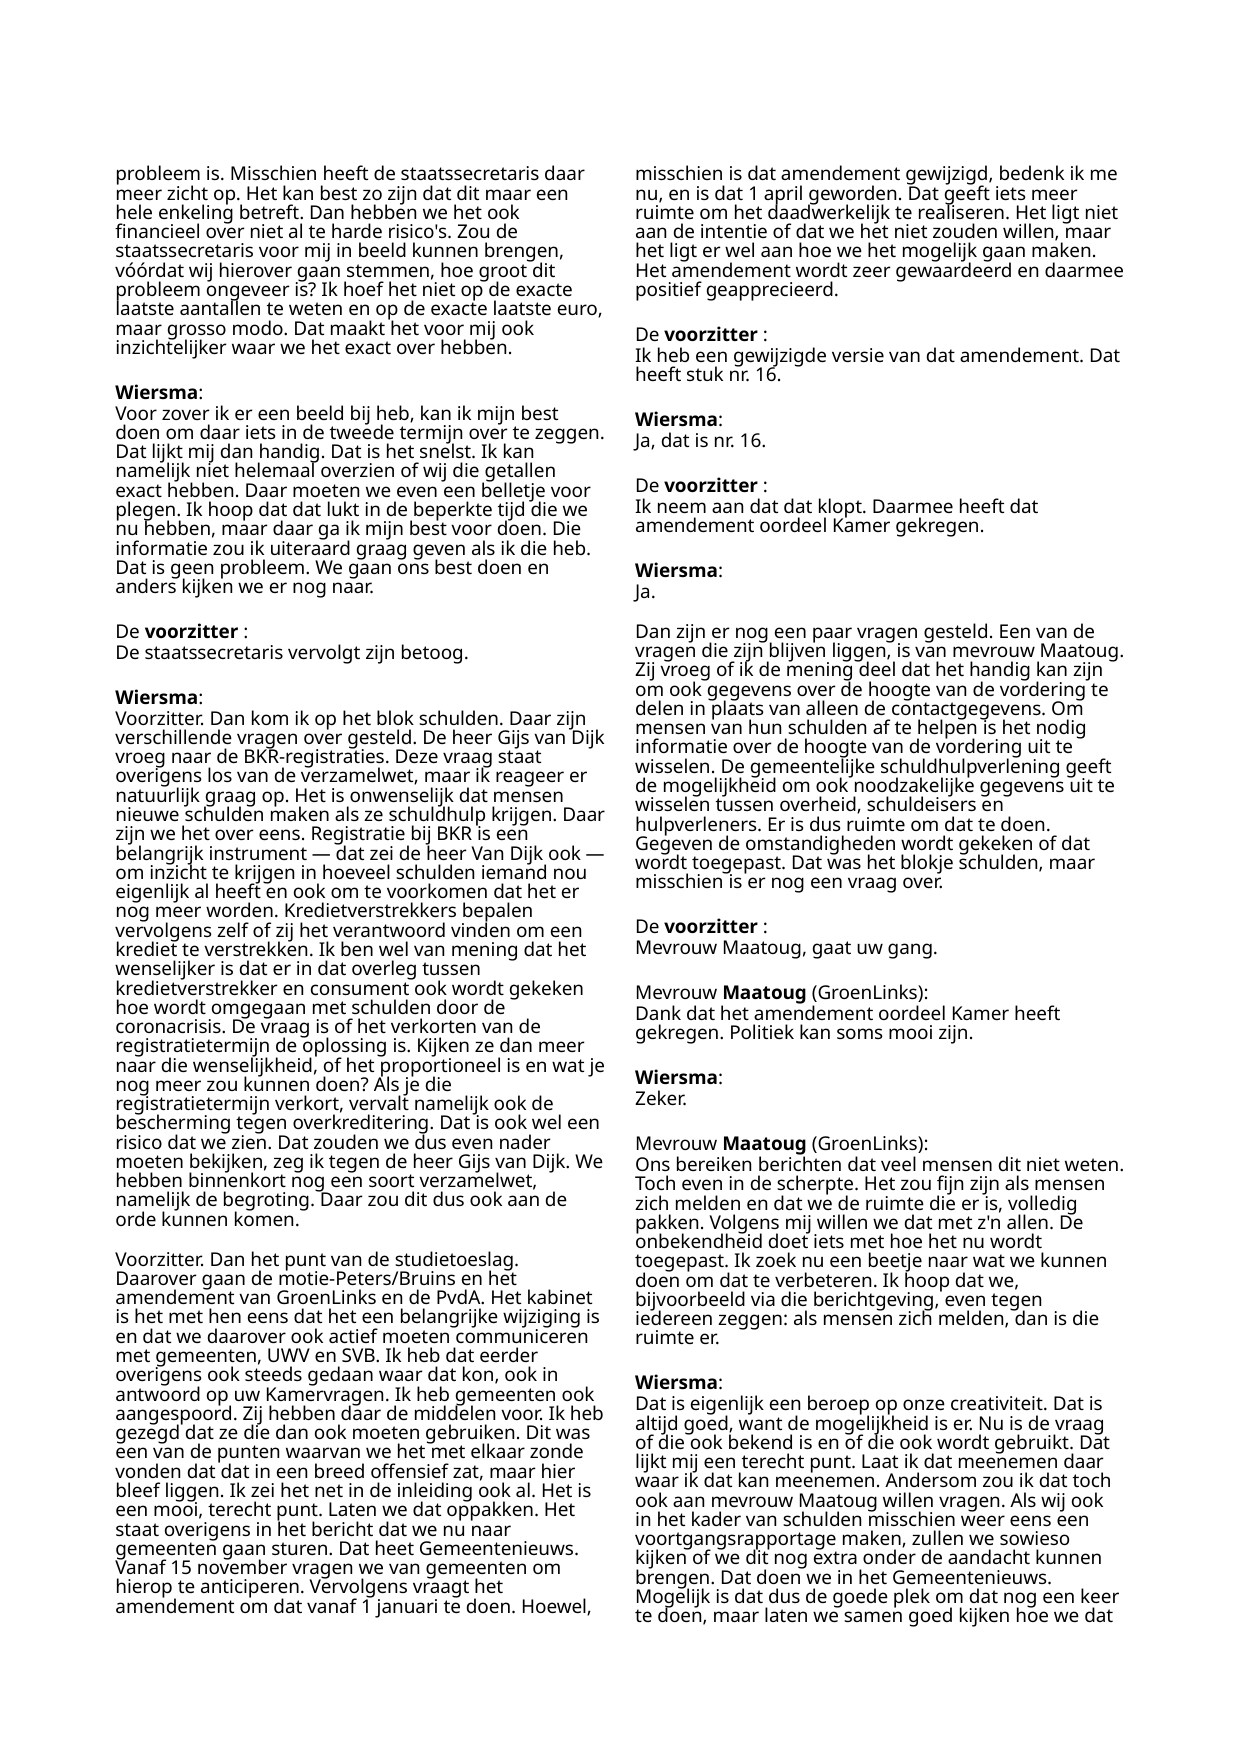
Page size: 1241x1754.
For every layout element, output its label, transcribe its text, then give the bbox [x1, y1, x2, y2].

text Mevrouw Maatoug (GroenLinks): [635, 1130, 1125, 1156]
text Dan zijn er nog een paar vragen gesteld. Een van de vragen die zijn blijven liggen, is van mevrouw Maatoug. Zij vroeg of ik de mening deel dat het handig kan zijn om ook gegevens over de hoogte van de vordering te delen in plaats van alleen de contactgegevens. Om mensen van hun schulden af te helpen is het nodig informatie over de hoogte van de vordering uit te wisselen. De gemeentelijke schuldhulpverlening geeft de mogelijkheid om ook noodzakelijke gegevens uit te wisselen tussen overheid, schuldeisers en hulpverleners. Er is dus ruimte om dat te doen. Gegeven de omstandigheden wordt gekeken of dat wordt toegepast. Dat was het blokje schulden, maar misschien is er nog een vraag over. [635, 623, 1125, 893]
text Ja. [635, 583, 1125, 602]
text Mevrouw Maatoug, gaat uw gang. [635, 939, 1125, 958]
text probleem is. Misschien heeft de staatssecretaris daar meer zicht op. Het kan best zo zijn dat dit maar een hele enkeling betreft. Dan hebben we het ook financieel over niet al te harde risico's. Zou de staatssecretaris voor mij in beeld kunnen brengen, vóórdat wij hierover gaan stemmen, hoe groot dit probleem ongeveer is? Ik hoef het niet op de exacte laatste aantallen te weten en op de exacte laatste euro, maar grosso modo. Dat maakt het voor mij ook inzichtelijker waar we het exact over hebben. [115, 165, 605, 358]
text De voorzitter : [635, 913, 1125, 939]
text Ons bereiken berichten dat veel mensen dit niet weten. Toch even in de scherpte. Het zou fijn zijn als mensen zich melden en dat we de ruimte die er is, volledig pakken. Volgens mij willen we dat met z'n allen. De onbekendheid doet iets met hoe het nu wordt toegepast. Ik zoek nu een beetje naar wat we kunnen doen om dat te verbeteren. Ik hoop dat we, bijvoorbeeld via die berichtgeving, even tegen iedereen zeggen: als mensen zich melden, dan is die ruimte er. [635, 1156, 1125, 1349]
text Ik neem aan dat dat klopt. Daarmee heeft dat amendement oordeel Kamer gekregen. [635, 498, 1125, 536]
text Wiersma: [115, 684, 605, 710]
text Wiersma: [635, 1064, 1125, 1090]
text Ja, dat is nr. 16. [635, 432, 1125, 451]
text De voorzitter : [635, 321, 1125, 347]
text De staatssecretaris vervolgt zijn betoog. [115, 644, 605, 663]
text Dat is eigenlijk een beroep op onze creativiteit. Dat is altijd goed, want de mogelijkheid is er. Nu is de vraag of die ook bekend is en of die ook wordt gebruikt. Dat lijkt mij een terecht punt. Laat ik dat meenemen daar waar ik dat kan meenemen. Andersom zou ik dat toch ook aan mevrouw Maatoug willen vragen. Als wij ook in het kader van schulden misschien weer eens een voortgangsrapportage maken, zullen we sowieso kijken of we dit nog extra onder de aandacht kunnen brengen. Dat doen we in het Gemeentenieuws. Mogelijk is dat dus de goede plek om dat nog een keer te doen, maar laten we samen goed kijken hoe we dat [635, 1395, 1125, 1626]
text Wiersma: [635, 406, 1125, 432]
text De voorzitter : [635, 472, 1125, 498]
text Dank dat het amendement oordeel Kamer heeft gekregen. Politiek kan soms mooi zijn. [635, 1005, 1125, 1043]
text Voor zover ik er een beeld bij heb, kan ik mijn best doen om daar iets in de tweede termijn over te zeggen. Dat lijkt mij dan handig. Dat is het snelst. Ik kan namelijk niet helemaal overzien of wij die getallen exact hebben. Daar moeten we even een belletje voor plegen. Ik hoop dat dat lukt in de beperkte tijd die we nu hebben, maar daar ga ik mijn best voor doen. Die informatie zou ik uiteraard graag geven als ik die heb. Dat is geen probleem. We gaan ons best doen en anders kijken we er nog naar. [115, 404, 605, 597]
text Wiersma: [635, 557, 1125, 583]
text Mevrouw Maatoug (GroenLinks): [635, 979, 1125, 1005]
text Wiersma: [115, 379, 605, 404]
text Voorzitter. Dan kom ik op het blok schulden. Daar zijn verschillende vragen over gesteld. De heer Gijs van Dijk vroeg naar de BKR-registraties. Deze vraag staat overigens los van de verzamelwet, maar ik reageer er natuurlijk graag op. Het is onwenselijk dat mensen nieuwe schulden maken als ze schuldhulp krijgen. Daar zijn we het over eens. Registratie bij BKR is een belangrijk instrument — dat zei de heer Van Dijk ook — om inzicht te krijgen in hoeveel schulden iemand nou eigenlijk al heeft en ook om te voorkomen dat het er nog meer worden. Kredietverstrekkers bepalen vervolgens zelf of zij het verantwoord vinden om een krediet te verstrekken. Ik ben wel van mening dat het wenselijker is dat er in dat overleg tussen kredietverstrekker en consument ook wordt gekeken hoe wordt omgegaan met schulden door de coronacrisis. De vraag is of het verkorten van de registratietermijn de oplossing is. Kijken ze dan meer naar die wenselijkheid, of het proportioneel is en wat je nog meer zou kunnen doen? Als je die registratietermijn verkort, vervalt namelijk ook de bescherming tegen overkreditering. Dat is ook wel een risico dat we zien. Dat zouden we dus even nader moeten bekijken, zeg ik tegen de heer Gijs van Dijk. We hebben binnenkort nog een soort verzamelwet, namelijk de begroting. Daar zou dit dus ook aan de orde kunnen komen. [115, 710, 605, 1230]
text De voorzitter : [115, 618, 605, 644]
text Wiersma: [635, 1369, 1125, 1395]
text misschien is dat amendement gewijzigd, bedenk ik me nu, en is dat 1 april geworden. Dat geeft iets meer ruimte om het daadwerkelijk te realiseren. Het ligt niet aan de intentie of dat we het niet zouden willen, maar het ligt er wel aan hoe we het mogelijk gaan maken. Het amendement wordt zeer gewaardeerd en daarmee positief geapprecieerd. [635, 165, 1125, 300]
text Zeker. [635, 1090, 1125, 1109]
text Ik heb een gewijzigde versie van dat amendement. Dat heeft stuk nr. 16. [635, 347, 1125, 385]
text Voorzitter. Dan het punt van de studietoeslag. Daarover gaan de motie-Peters/Bruins en het amendement van GroenLinks en de PvdA. Het kabinet is het met hen eens dat het een belangrijke wijziging is en dat we daarover ook actief moeten communiceren met gemeenten, UWV en SVB. Ik heb dat eerder overigens ook steeds gedaan waar dat kon, ook in antwoord op uw Kamervragen. Ik heb gemeenten ook aangespoord. Zij hebben daar de middelen voor. Ik heb gezegd dat ze die dan ook moeten gebruiken. Dit was een van de punten waarvan we het met elkaar zonde vonden dat dat in een breed offensief zat, maar hier bleef liggen. Ik zei het net in de inleiding ook al. Het is een mooi, terecht punt. Laten we dat oppakken. Het staat overigens in het bericht dat we nu naar gemeenten gaan sturen. Dat heet Gemeentenieuws. Vanaf 15 november vragen we van gemeenten om hierop te anticiperen. Vervolgens vraagt het amendement om dat vanaf 1 januari te doen. Hoewel, [115, 1251, 605, 1617]
